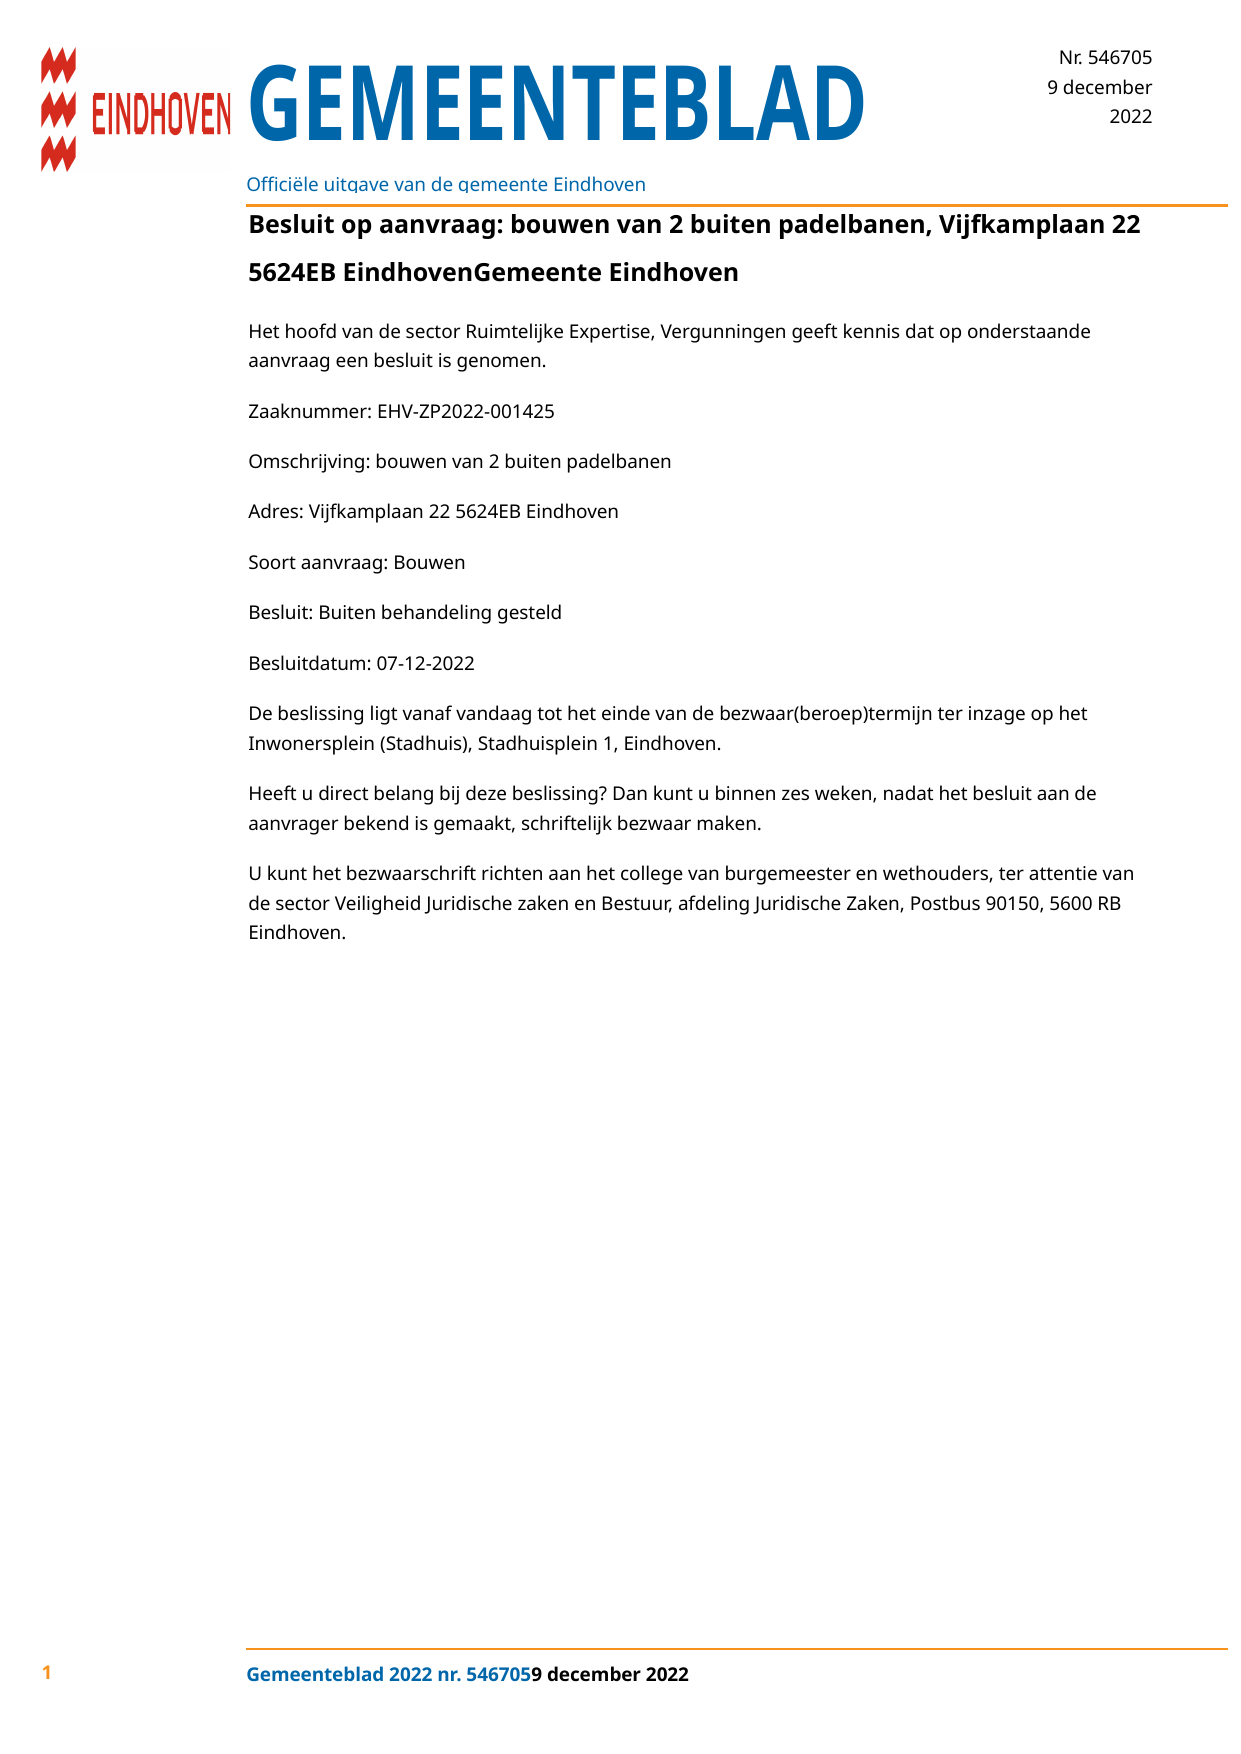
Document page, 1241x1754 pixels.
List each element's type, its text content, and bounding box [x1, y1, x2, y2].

text De beslissing ligt vanaf vandaag tot het einde van de bezwaar(beroep)termijn ter inzage op het Inwonersplein (Stadhuis), Stadhuisplein 1, Eindhoven. [248, 700, 1152, 756]
picture [41, 47, 231, 172]
text Besluit op aanvraag: bouwen van 2 buiten padelbanen, Vijfkamplaan 22 5624EB EindhovenGemeente Eindhoven [248, 207, 1152, 288]
text U kunt het bezwaarschrift richten aan het college van burgemeester en wethouders, ter attentie van de sector Veiligheid Juridische zaken en Bestuur, afdeling Juridische Zaken, Postbus 90150, 5600 RB Eindhoven. [248, 860, 1152, 945]
text Zaaknummer: EHV-ZP2022-001425 [248, 398, 1152, 424]
text Adres: Vijfkamplaan 22 5624EB Eindhoven [248, 499, 1152, 524]
text Het hoofd van de sector Ruimtelijke Expertise, Vergunningen geeft kennis dat op onderstaande aanvraag een besluit is genomen. [248, 318, 1152, 373]
text Soort aanvraag: Bouwen [248, 549, 1152, 575]
text Besluit: Buiten behandeling gesteld [248, 599, 1152, 625]
text Heeft u direct belang bij deze beslissing? Dan kunt u binnen zes weken, nadat het besluit aan de aanvrager bekend is gemaakt, schriftelijk bezwaar maken. [248, 780, 1152, 836]
text Omschrijving: bouwen van 2 buiten padelbanen [248, 448, 1152, 474]
text Besluitdatum: 07-12-2022 [248, 650, 1152, 676]
